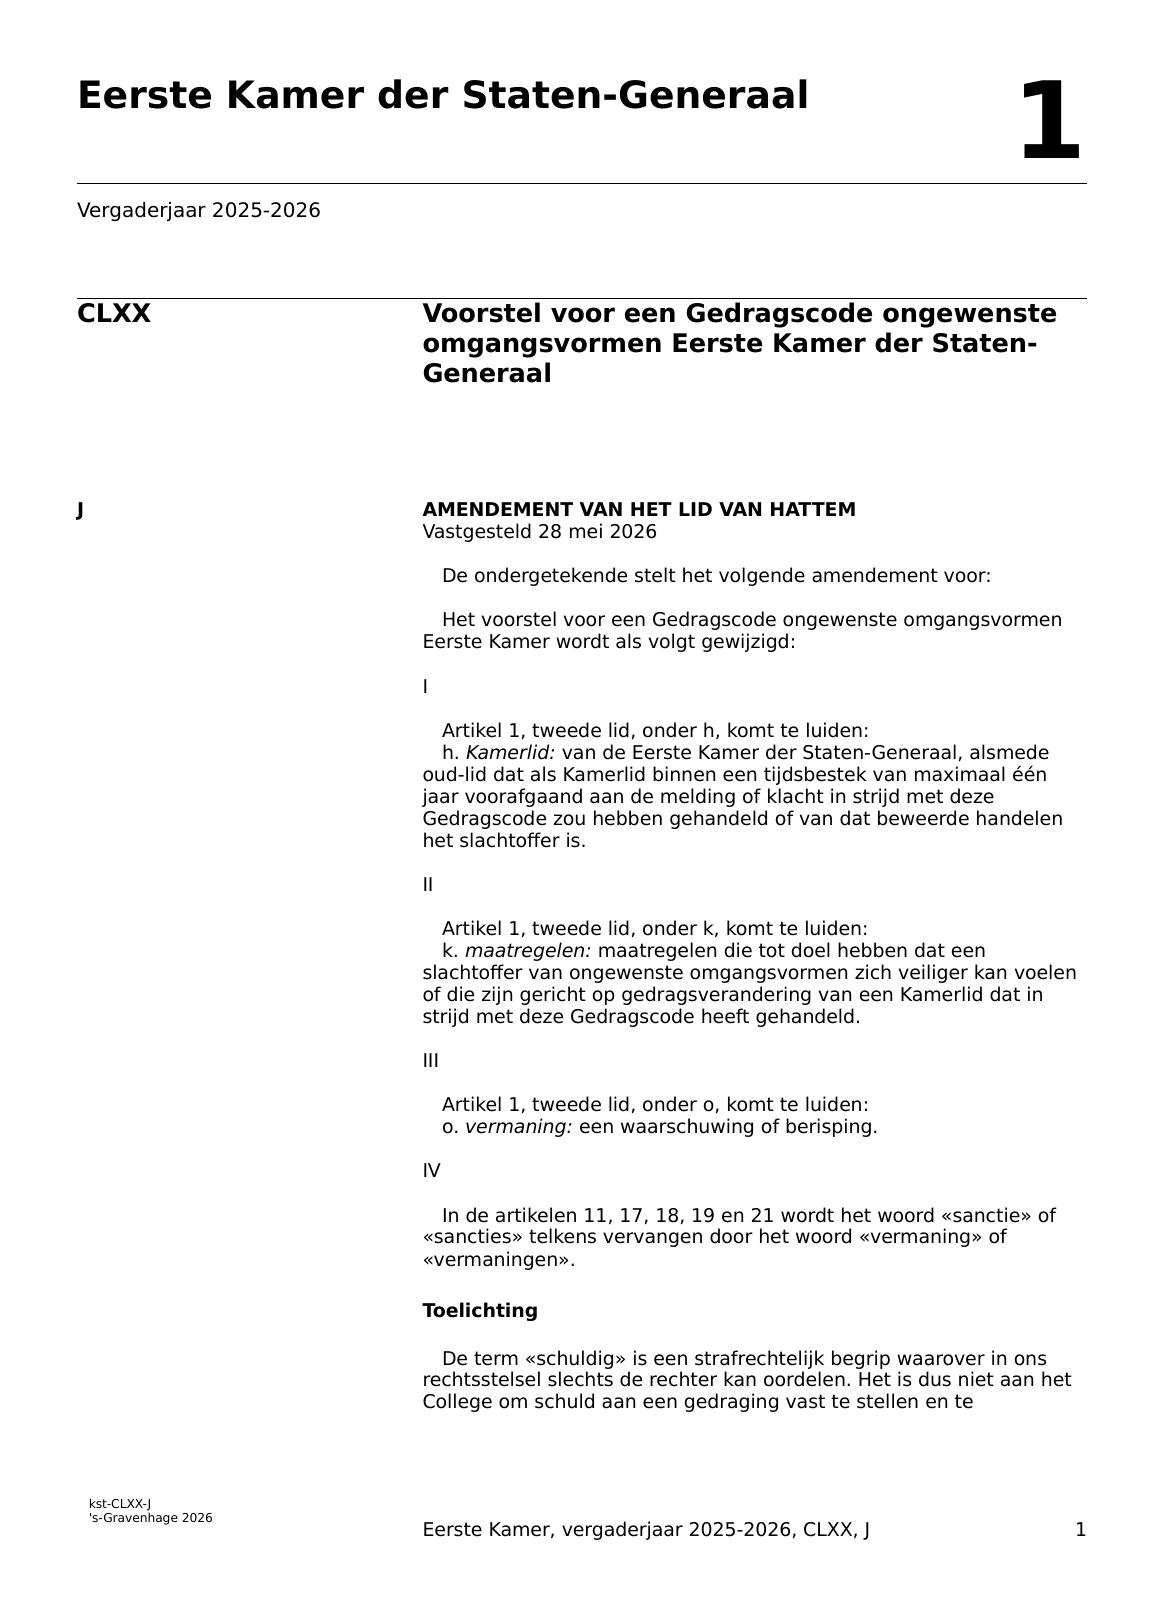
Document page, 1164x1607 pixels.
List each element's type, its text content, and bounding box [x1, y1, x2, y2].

text Artikel 1, tweede lid, onder k, komt te luiden: [422, 918, 1087, 940]
table_header 1 [886, 59, 1087, 183]
subtitle CLXX Voorstel voor een Gedragscode ongewenste omgangsvormen Eerste Kamer der Staten-Generaal [77, 299, 1087, 388]
text III [422, 1050, 1087, 1072]
text Artikel 1, tweede lid, onder o, komt te luiden: [422, 1094, 1087, 1116]
text I [422, 676, 1087, 697]
text IV [422, 1160, 1087, 1182]
subtitle J AMENDEMENT VAN HET LID VAN HATTEM [77, 499, 1087, 521]
text Vastgesteld 28 mei 2026 [422, 521, 1087, 543]
text k. maatregelen: maatregelen die tot doel hebben dat een slachtoffer van ongewenste omgangsvormen zich veiliger kan voelen of die zijn gericht op gedragsverandering van een Kamerlid dat in strijd met deze Gedragscode heeft gehandeld. [422, 940, 1087, 1028]
subtitle Toelichting [422, 1300, 1087, 1322]
text II [422, 874, 1087, 896]
text In de artikelen 11, 17, 18, 19 en 21 wordt het woord «sanctie» of «sancties» telkens vervangen door het woord «vermaning» of «vermaningen». [422, 1204, 1087, 1270]
text Het voorstel voor een Gedragscode ongewenste omgangsvormen Eerste Kamer wordt als volgt gewijzigd: [422, 609, 1087, 653]
text Artikel 1, tweede lid, onder h, komt te luiden: [422, 720, 1087, 742]
table_header Eerste Kamer der Staten-Generaal [77, 59, 886, 183]
text o. vermaning: een waarschuwing of berisping. [422, 1116, 1087, 1138]
text De ondergetekende stelt het volgende amendement voor: [422, 565, 1087, 587]
text kst-CLXX-J [88, 1497, 323, 1511]
text h. Kamerlid: van de Eerste Kamer der Staten-Generaal, alsmede oud-lid dat als Kamerlid binnen een tijdsbestek van maximaal één jaar voorafgaand aan de melding of klacht in strijd met deze Gedragscode zou hebben gehandeld of van dat beweerde handelen het slachtoffer is. [422, 742, 1087, 852]
table_cell Vergaderjaar 2025-2026 [77, 184, 1087, 298]
text 's-Gravenhage 2026 [88, 1511, 323, 1525]
text De term «schuldig» is een strafrechtelijk begrip waarover in ons rechtsstelsel slechts de rechter kan oordelen. Het is dus niet aan het College om schuld aan een gedraging vast te stellen en te [422, 1347, 1087, 1413]
